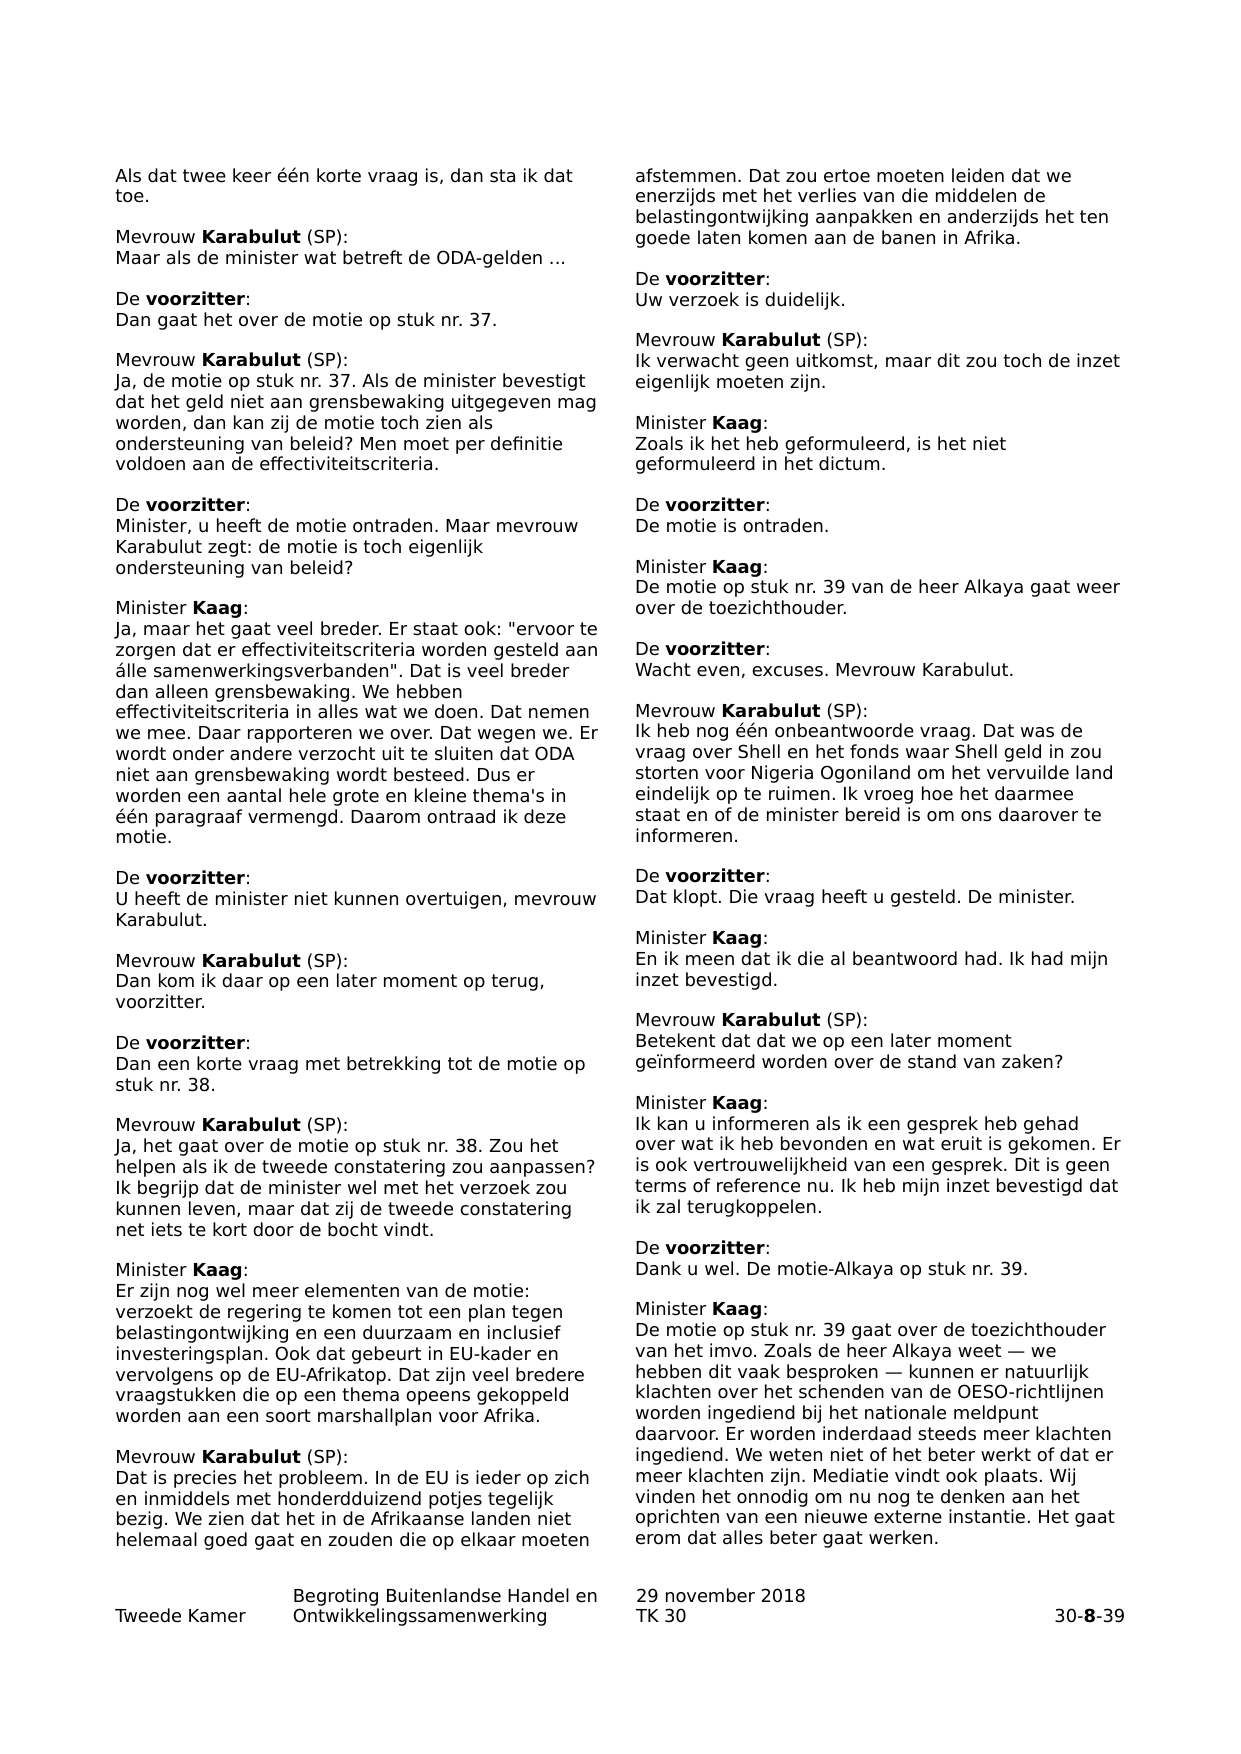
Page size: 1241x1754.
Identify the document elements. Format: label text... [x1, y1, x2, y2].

text Betekent dat dat we op een later moment geïnformeerd worden over de stand van zaken? [635, 1031, 1125, 1073]
text Dat klopt. Die vraag heeft u gesteld. De minister. [635, 887, 1125, 908]
text De motie is ontraden. [635, 516, 1125, 537]
text De voorzitter: [635, 495, 1125, 516]
text Uw verzoek is duidelijk. [635, 289, 1125, 310]
text Mevrouw Karabulut (SP): [635, 701, 1125, 721]
text afstemmen. Dat zou ertoe moeten leiden dat we enerzijds met het verlies van die middelen de belastingontwijking aanpakken en anderzijds het ten goede laten komen aan de banen in Afrika. [635, 165, 1125, 249]
text Ja, de motie op stuk nr. 37. Als de minister bevestigt dat het geld niet aan grensbewaking uitgegeven mag worden, dan kan zij de motie toch zien als ondersteuning van beleid? Men moet per definitie voldoen aan de effectiviteitscriteria. [115, 371, 605, 475]
text Ik heb nog één onbeantwoorde vraag. Dat was de vraag over Shell en het fonds waar Shell geld in zou storten voor Nigeria Ogoniland om het vervuilde land eindelijk op te ruimen. Ik vroeg hoe het daarmee staat en of de minister bereid is om ons daarover te informeren. [635, 721, 1125, 846]
text Mevrouw Karabulut (SP): [115, 350, 605, 371]
text U heeft de minister niet kunnen overtuigen, mevrouw Karabulut. [115, 889, 605, 931]
text Minister Kaag: [635, 928, 1125, 948]
text Zoals ik het heb geformuleerd, is het niet geformuleerd in het dictum. [635, 433, 1125, 475]
text Er zijn nog wel meer elementen van de motie: verzoekt de regering te komen tot een plan tegen belastingontwijking en een duurzaam en inclusief investeringsplan. Ook dat gebeurt in EU-kader en vervolgens op de EU-Afrikatop. Dat zijn veel bredere vraagstukken die op een thema opeens gekoppeld worden aan een soort marshallplan voor Afrika. [115, 1281, 605, 1427]
text Mevrouw Karabulut (SP): [635, 1010, 1125, 1031]
text Mevrouw Karabulut (SP): [115, 227, 605, 248]
text De motie op stuk nr. 39 van de heer Alkaya gaat weer over de toezichthouder. [635, 577, 1125, 619]
text Dan kom ik daar op een later moment op terug, voorzitter. [115, 971, 605, 1013]
text De voorzitter: [115, 495, 605, 516]
text Mevrouw Karabulut (SP): [115, 1115, 605, 1136]
text Minister Kaag: [635, 413, 1125, 433]
text En ik meen dat ik die al beantwoord had. Ik had mijn inzet bevestigd. [635, 948, 1125, 990]
text Ja, het gaat over de motie op stuk nr. 38. Zou het helpen als ik de tweede constatering zou aanpassen? Ik begrijp dat de minister wel met het verzoek zou kunnen leven, maar dat zij de tweede constatering net iets te kort door de bocht vindt. [115, 1136, 605, 1240]
text Wacht even, excuses. Mevrouw Karabulut. [635, 660, 1125, 681]
text Dan een korte vraag met betrekking tot de motie op stuk nr. 38. [115, 1054, 605, 1095]
text De voorzitter: [115, 868, 605, 889]
text De voorzitter: [635, 1237, 1125, 1258]
text Mevrouw Karabulut (SP): [115, 951, 605, 971]
text Mevrouw Karabulut (SP): [115, 1447, 605, 1467]
text Ja, maar het gaat veel breder. Er staat ook: "ervoor te zorgen dat er effectiviteitscriteria worden gesteld aan álle samenwerkingsverbanden". Dat is veel breder dan alleen grensbewaking. We hebben effectiviteitscriteria in alles wat we doen. Dat nemen we mee. Daar rapporteren we over. Dat wegen we. Er wordt onder andere verzocht uit te sluiten dat ODA niet aan grensbewaking wordt besteed. Dus er worden een aantal hele grote en kleine thema's in één paragraaf vermengd. Daarom ontraad ik deze motie. [115, 619, 605, 848]
text Mevrouw Karabulut (SP): [635, 330, 1125, 351]
text De motie op stuk nr. 39 gaat over de toezichthouder van het imvo. Zoals de heer Alkaya weet — we hebben dit vaak besproken — kunnen er natuurlijk klachten over het schenden van de OESO-richtlijnen worden ingediend bij het nationale meldpunt daarvoor. Er worden inderdaad steeds meer klachten ingediend. We weten niet of het beter werkt of dat er meer klachten zijn. Mediatie vindt ook plaats. Wij vinden het onnodig om nu nog te denken aan het oprichten van een nieuwe externe instantie. Het gaat erom dat alles beter gaat werken. [635, 1320, 1125, 1549]
text Minister Kaag: [635, 1093, 1125, 1113]
text Ik kan u informeren als ik een gesprek heb gehad over wat ik heb bevonden en wat eruit is gekomen. Er is ook vertrouwelijkheid van een gesprek. Dit is geen terms of reference nu. Ik heb mijn inzet bevestigd dat ik zal terugkoppelen. [635, 1113, 1125, 1217]
text De voorzitter: [115, 1033, 605, 1054]
text De voorzitter: [635, 866, 1125, 887]
text De voorzitter: [635, 269, 1125, 289]
text Als dat twee keer één korte vraag is, dan sta ik dat toe. [115, 165, 605, 207]
text De voorzitter: [635, 639, 1125, 660]
text Minister Kaag: [115, 598, 605, 619]
text Minister Kaag: [635, 557, 1125, 577]
text Minister Kaag: [635, 1299, 1125, 1320]
text Minister, u heeft de motie ontraden. Maar mevrouw Karabulut zegt: de motie is toch eigenlijk ondersteuning van beleid? [115, 516, 605, 578]
text Dank u wel. De motie-Alkaya op stuk nr. 39. [635, 1258, 1125, 1279]
text Dan gaat het over de motie op stuk nr. 37. [115, 309, 605, 330]
text Maar als de minister wat betreft de ODA-gelden ... [115, 248, 605, 268]
text Dat is precies het probleem. In de EU is ieder op zich en inmiddels met honderdduizend potjes tegelijk bezig. We zien dat het in de Afrikaanse landen niet helemaal goed gaat en zouden die op elkaar moeten [115, 1467, 605, 1551]
text Ik verwacht geen uitkomst, maar dit zou toch de inzet eigenlijk moeten zijn. [635, 351, 1125, 393]
text De voorzitter: [115, 288, 605, 309]
text Minister Kaag: [115, 1260, 605, 1281]
